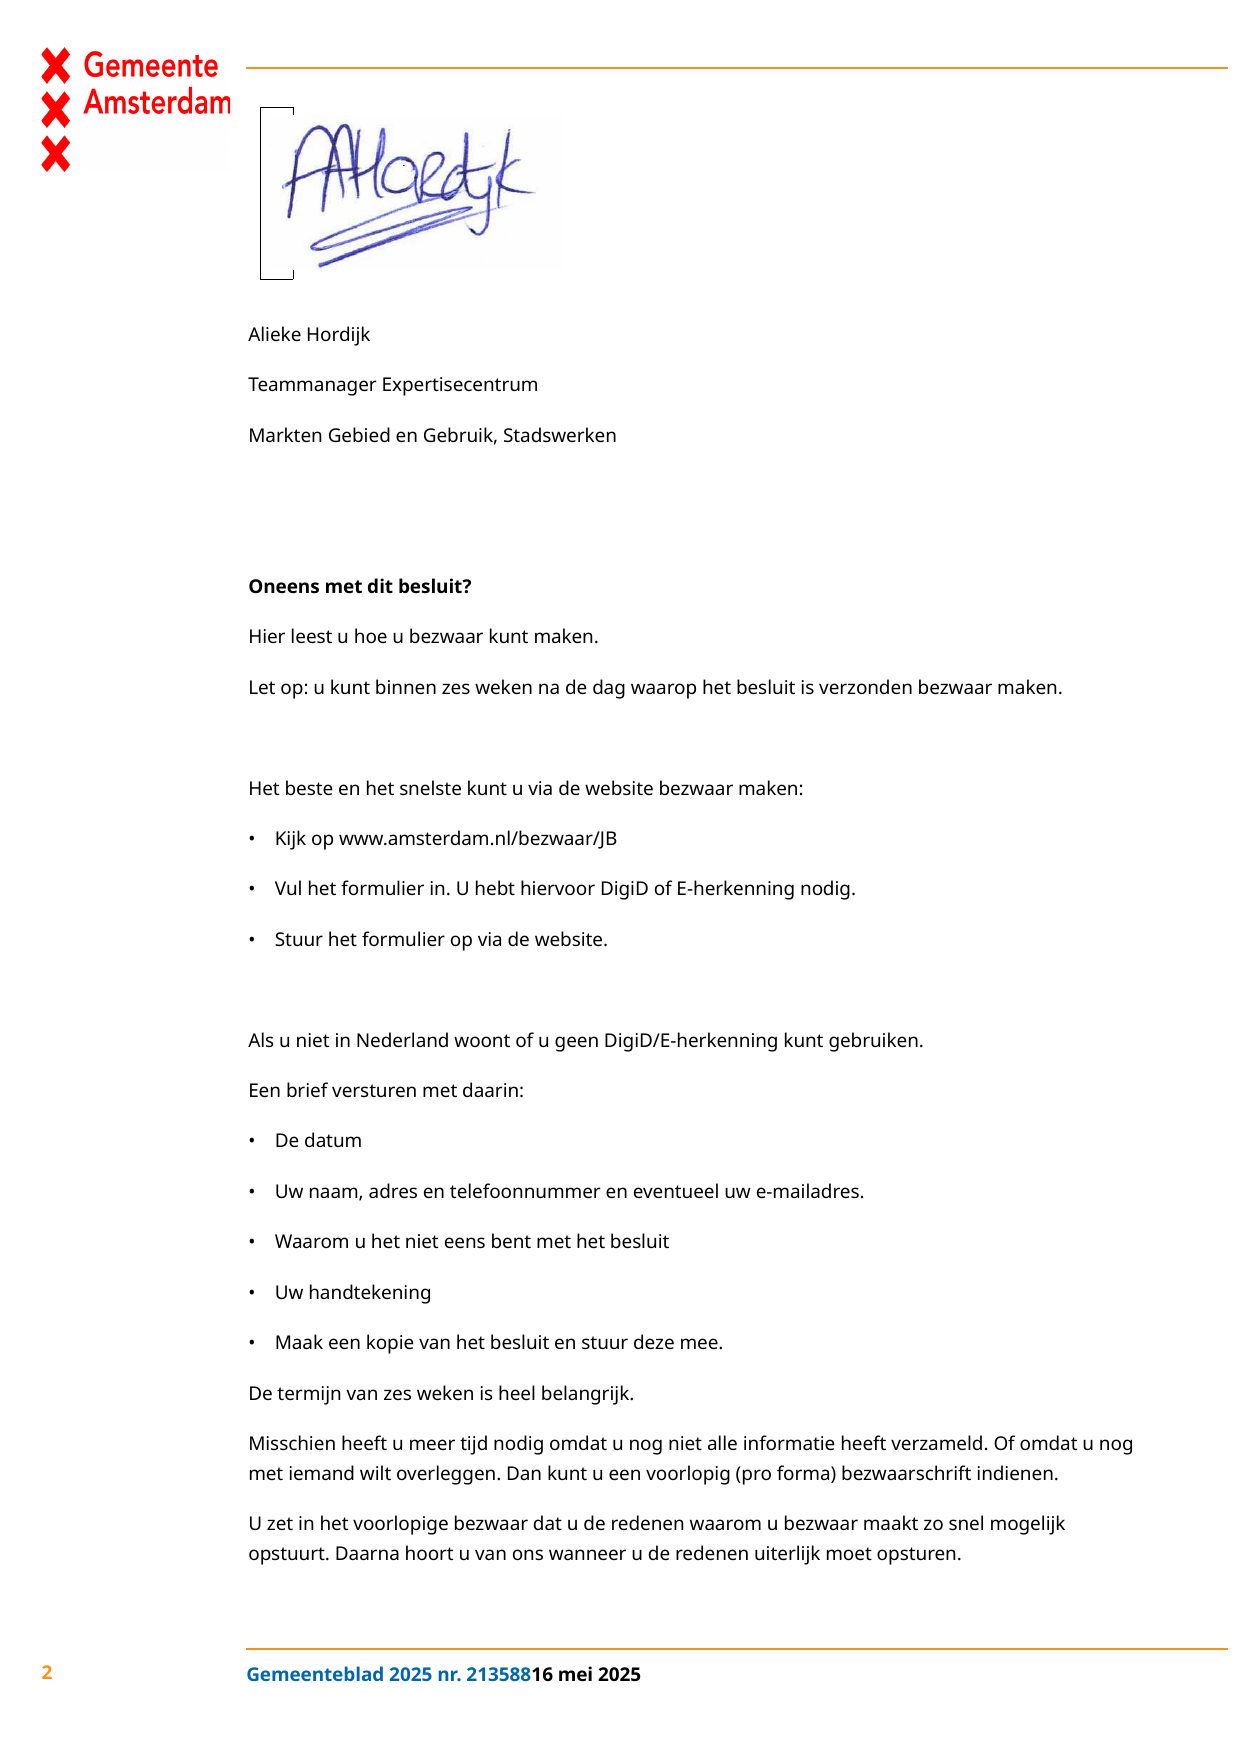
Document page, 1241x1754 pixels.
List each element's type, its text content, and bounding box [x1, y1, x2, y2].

text Als u niet in Nederland woont of u geen DigiD/E-herkenning kunt gebruiken. [248, 1027, 1152, 1052]
picture [268, 115, 565, 270]
text Een brief versturen met daarin: [248, 1077, 1152, 1103]
text Let op: u kunt binnen zes weken na de dag waarop het besluit is verzonden bezwaar maken. [248, 674, 1152, 699]
text Markten Gebied en Gebruik, Stadswerken [248, 422, 1152, 447]
text Hier leest u hoe u bezwaar kunt maken. [248, 623, 1152, 649]
text • Maak een kopie van het besluit en stuur deze mee. [248, 1329, 1152, 1355]
text Oneens met dit besluit? [248, 573, 1152, 599]
text Alieke Hordijk [248, 321, 1152, 347]
text Teammanager Expertisecentrum [248, 371, 1152, 397]
text Het beste en het snelste kunt u via de website bezwaar maken: [248, 775, 1152, 800]
text • Vul het formulier in. U hebt hiervoor DigiD of E-herkenning nodig. [248, 876, 1152, 901]
text • Uw naam, adres en telefoonnummer en eventueel uw e-mailadres. [248, 1178, 1152, 1204]
text U zet in het voorlopige bezwaar dat u de redenen waarom u bezwaar maakt zo snel mogelijk opstuurt. Daarna hoort u van ons wanneer u de redenen uiterlijk moet opsturen. [248, 1510, 1152, 1565]
picture [41, 47, 231, 172]
text • Stuur het formulier op via de website. [248, 926, 1152, 952]
text • Waarom u het niet eens bent met het besluit [248, 1228, 1152, 1254]
text • De datum [248, 1128, 1152, 1153]
text Misschien heeft u meer tijd nodig omdat u nog niet alle informatie heeft verzameld. Of omdat u nog met iemand wilt overleggen. Dan kunt u een voorlopig (pro forma) bezwaarschrift indienen. [248, 1430, 1152, 1485]
text De termijn van zes weken is heel belangrijk. [248, 1380, 1152, 1405]
text • Kijk op www.amsterdam.nl/bezwaar/JB [248, 825, 1152, 851]
text • Uw handtekening [248, 1279, 1152, 1304]
